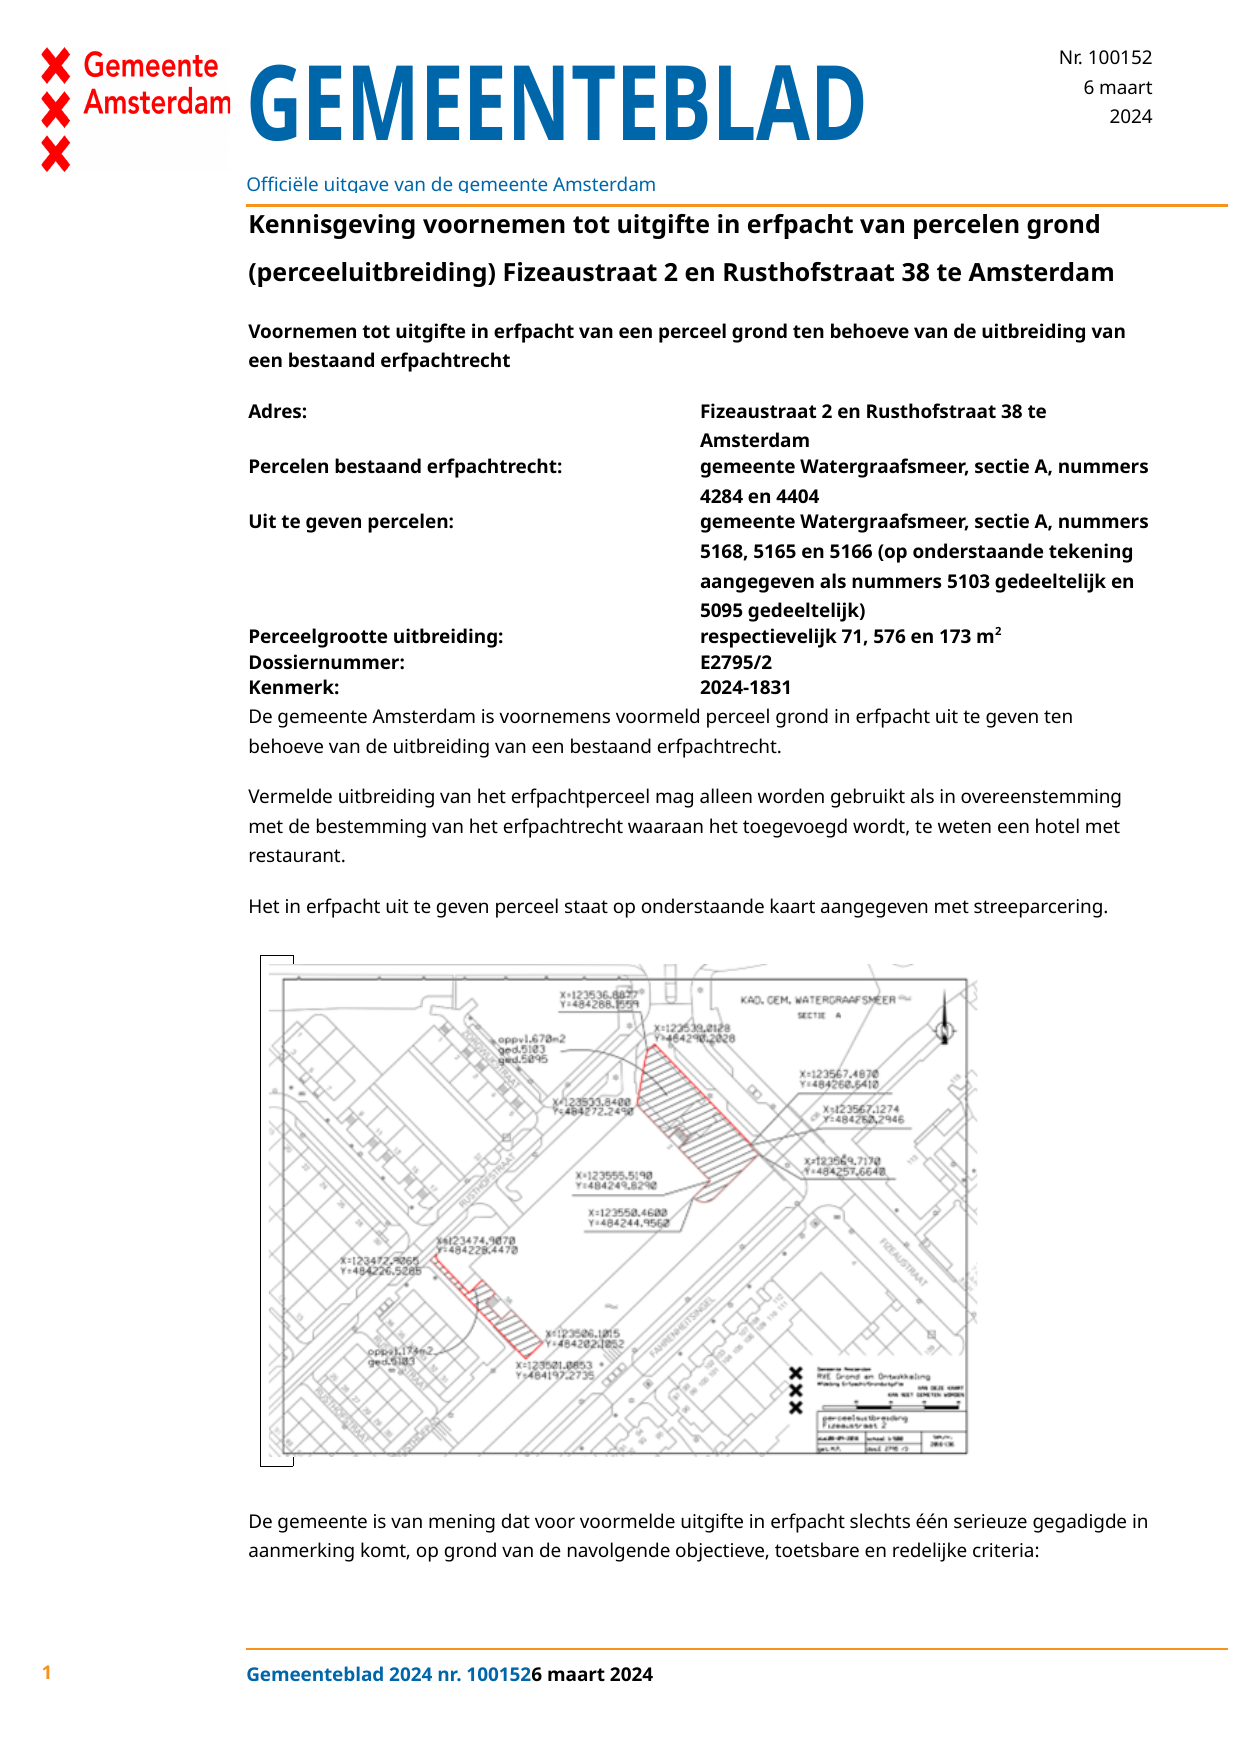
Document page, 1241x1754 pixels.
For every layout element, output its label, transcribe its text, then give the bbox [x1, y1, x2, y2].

picture [41, 47, 231, 172]
table_header Adres: [248, 398, 700, 453]
text De gemeente is van mening dat voor voormelde uitgifte in erfpacht slechts één serieuze gegadigde in aanmerking komt, op grond van de navolgende objectieve, toetsbare en redelijke criteria: [248, 1508, 1152, 1563]
table_cell respectievelijk 71, 576 en 173 m2 [700, 623, 1152, 649]
table_cell Perceelgrootte uitbreiding: [248, 623, 700, 649]
table_cell gemeente Watergraafsmeer, sectie A, nummers 5168, 5165 en 5166 (op onderstaande tekening aangegeven als nummers 5103 gedeeltelijk en 5095 gedeeltelijk) [700, 509, 1152, 623]
table_header Fizeaustraat 2 en Rusthofstraat 38 te Amsterdam [700, 398, 1152, 453]
table_cell Kenmerk: [248, 675, 700, 700]
table_cell Uit te geven percelen: [248, 509, 700, 623]
table_cell 2024-1831 [700, 675, 1152, 700]
text Voornemen tot uitgifte in erfpacht van een perceel grond ten behoeve van de uitbreiding van een bestaand erfpachtrecht [248, 318, 1152, 373]
text Kennisgeving voornemen tot uitgifte in erfpacht van percelen grond (perceeluitbreiding) Fizeaustraat 2 en Rusthofstraat 38 te Amsterdam [248, 207, 1152, 288]
table_cell Percelen bestaand erfpachtrecht: [248, 453, 700, 509]
picture [268, 964, 978, 1457]
table_cell E2795/2 [700, 649, 1152, 674]
text Het in erfpacht uit te geven perceel staat op onderstaande kaart aangegeven met streeparcering. [248, 893, 1152, 919]
table_cell Dossiernummer: [248, 649, 700, 674]
text De gemeente Amsterdam is voornemens voormeld perceel grond in erfpacht uit te geven ten behoeve van de uitbreiding van een bestaand erfpachtrecht. [248, 703, 1152, 759]
table_cell gemeente Watergraafsmeer, sectie A, nummers 4284 en 4404 [700, 453, 1152, 509]
text Vermelde uitbreiding van het erfpachtperceel mag alleen worden gebruikt als in overeenstemming met de bestemming van het erfpachtrecht waaraan het toegevoegd wordt, te weten een hotel met restaurant. [248, 783, 1152, 868]
